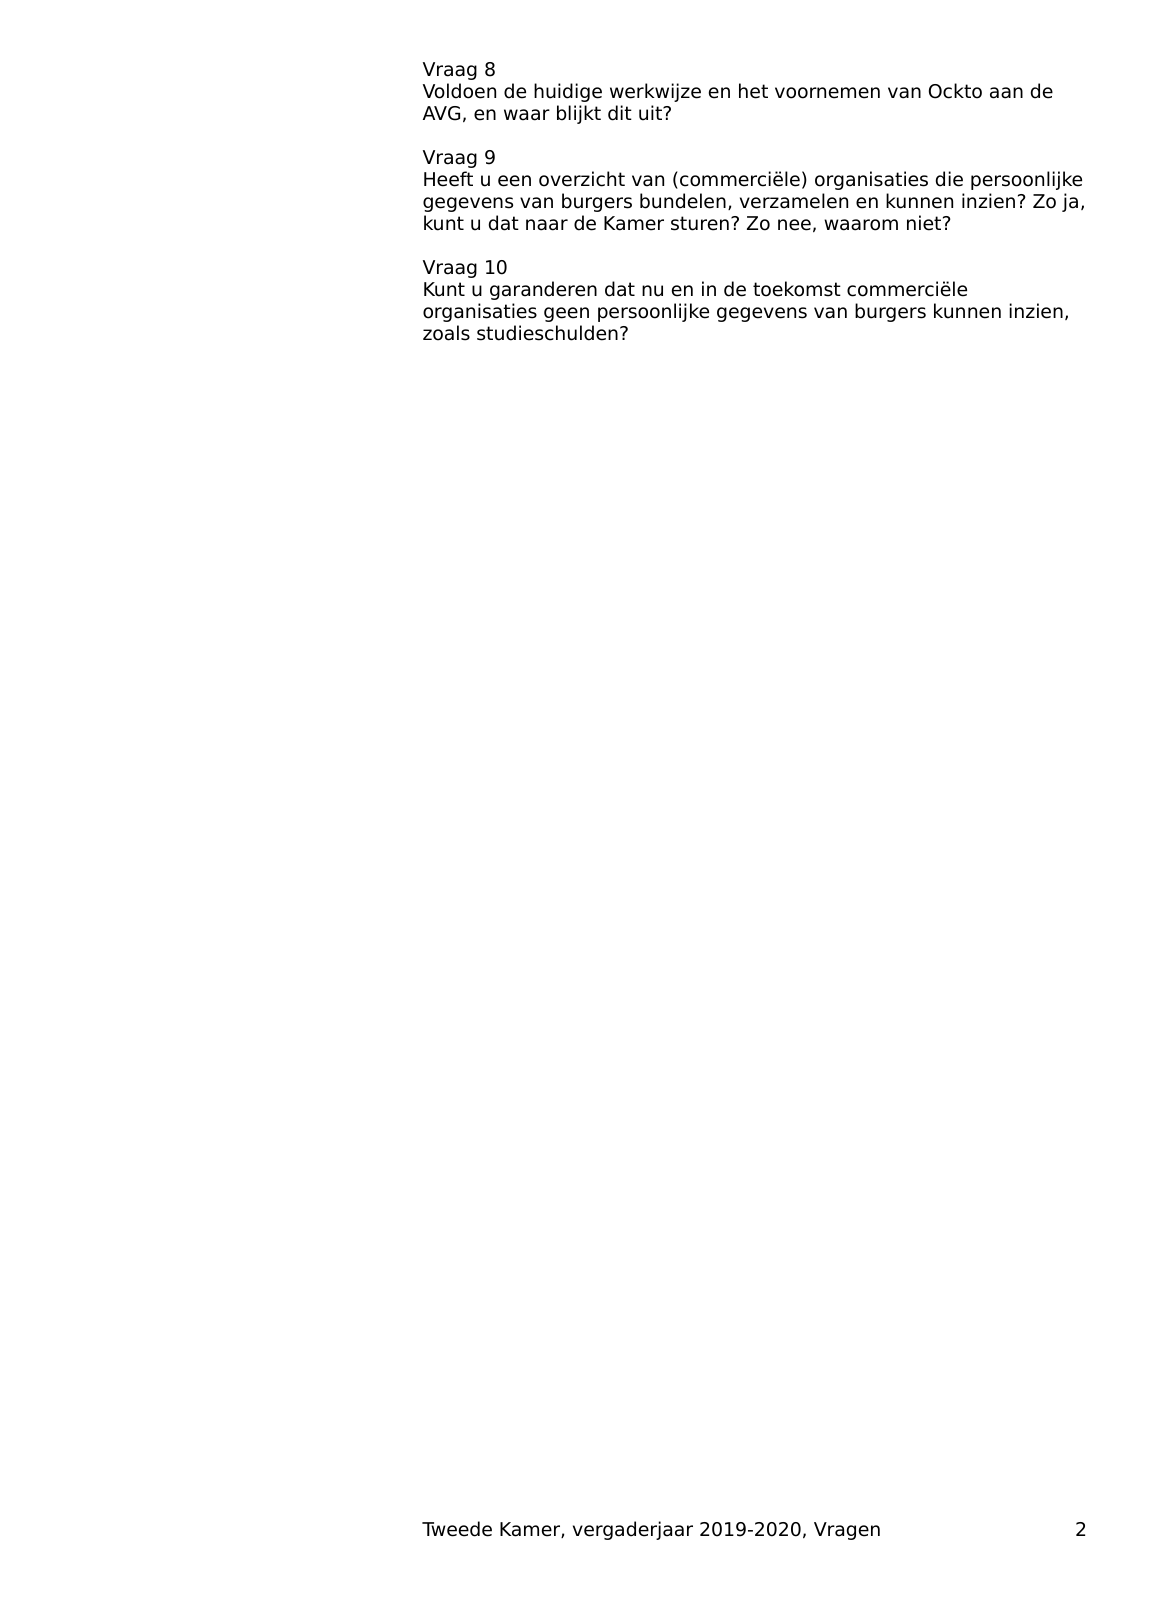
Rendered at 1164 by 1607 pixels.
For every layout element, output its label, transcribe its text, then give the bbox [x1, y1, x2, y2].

text Voldoen de huidige werkwijze en het voornemen van Ockto aan de AVG, en waar blijkt dit uit? [422, 81, 1087, 125]
text Heeft u een overzicht van (commerciële) organisaties die persoonlijke gegevens van burgers bundelen, verzamelen en kunnen inzien? Zo ja, kunt u dat naar de Kamer sturen? Zo nee, waarom niet? [422, 169, 1087, 235]
text Vraag 9 [422, 147, 1087, 169]
text Vraag 8 [422, 59, 1087, 81]
text Kunt u garanderen dat nu en in de toekomst commerciële organisaties geen persoonlijke gegevens van burgers kunnen inzien, zoals studieschulden? [422, 279, 1087, 345]
text Vraag 10 [422, 257, 1087, 279]
